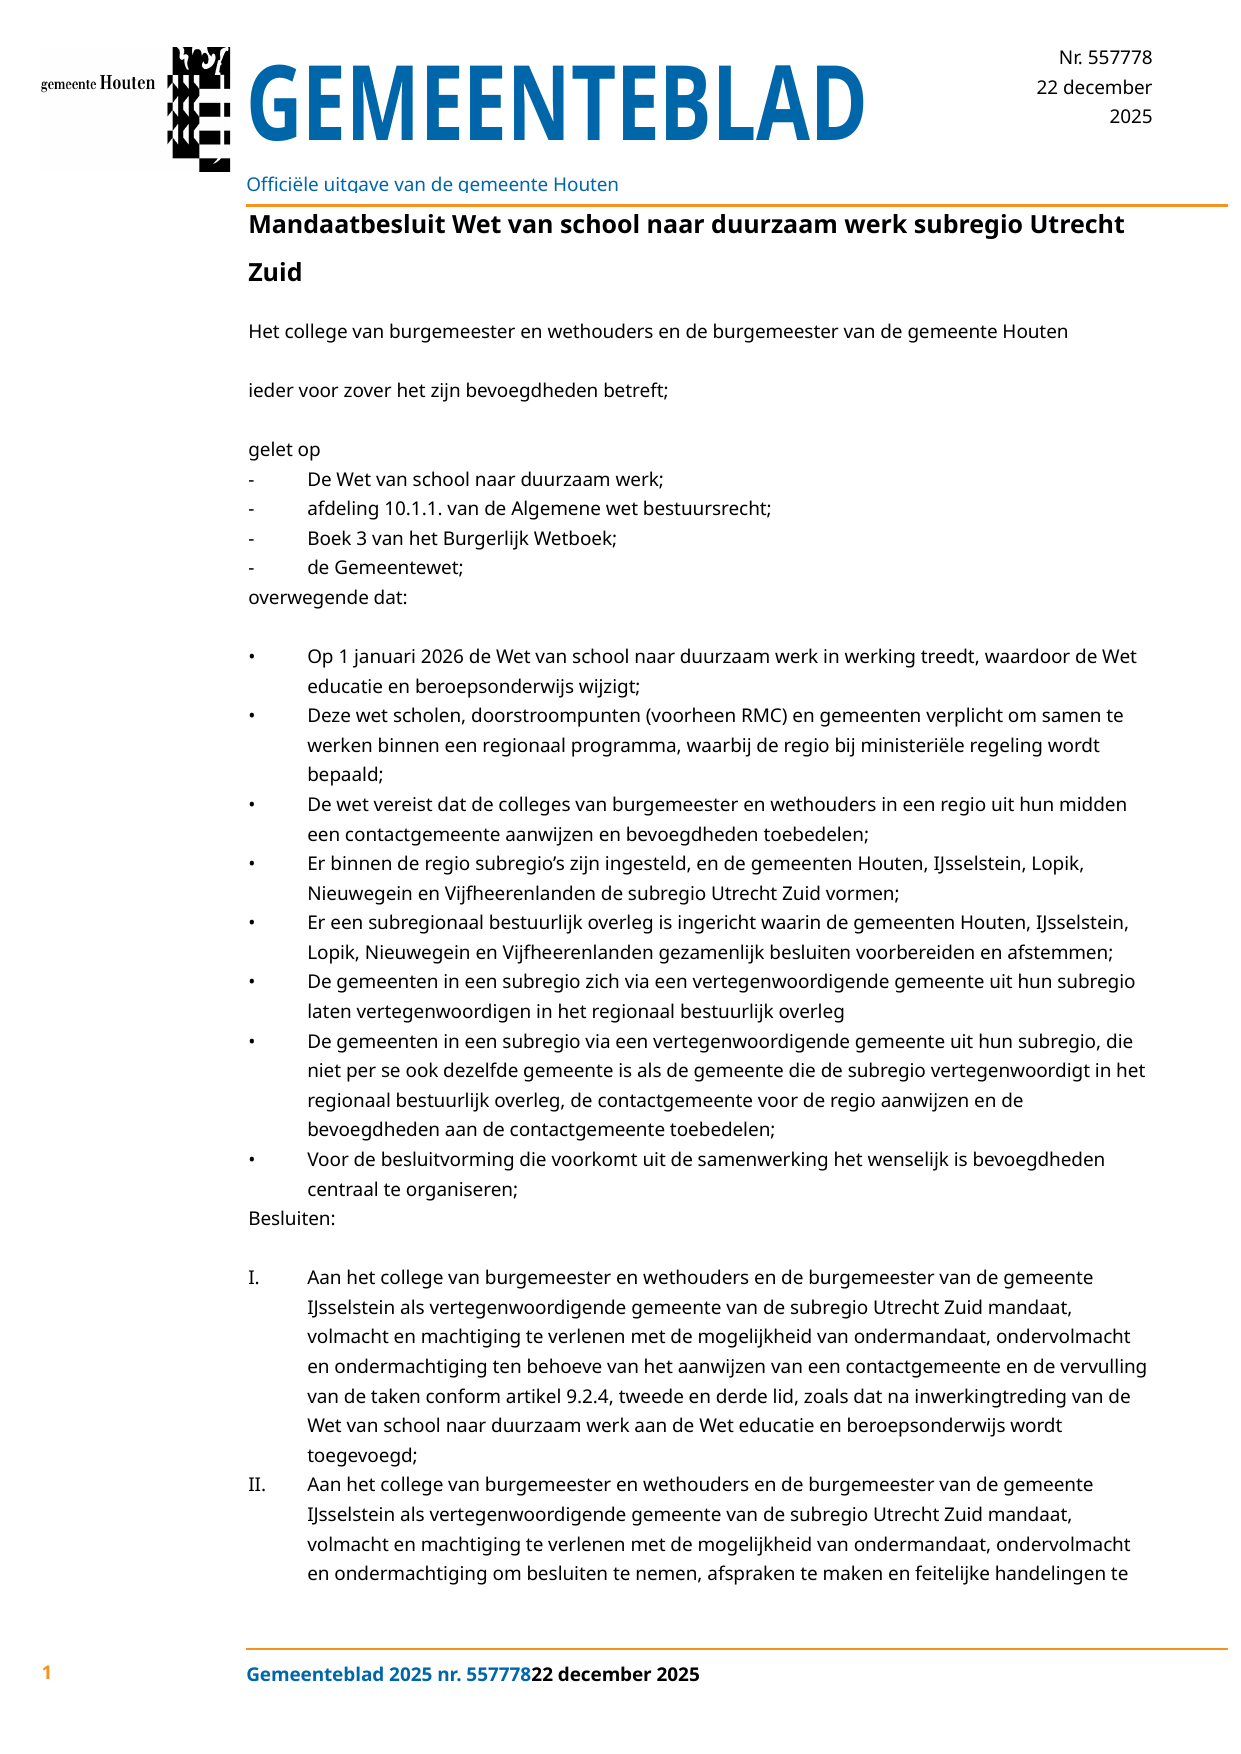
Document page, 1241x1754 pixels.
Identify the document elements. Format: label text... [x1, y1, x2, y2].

list De gemeenten in een subregio zich via een vertegenwoordigende gemeente uit hun subregio laten vertegenwoordigen in het regionaal bestuurlijk overleg [248, 969, 1152, 1024]
list Er binnen de regio subregio’s zijn ingesteld, en de gemeenten Houten, IJsselstein, Lopik, Nieuwegein en Vijfheerenlanden de subregio Utrecht Zuid vormen; [248, 850, 1152, 906]
list Er een subregionaal bestuurlijk overleg is ingericht waarin de gemeenten Houten, IJsselstein, Lopik, Nieuwegein en Vijfheerenlanden gezamenlijk besluiten voorbereiden en afstemmen; [248, 909, 1152, 965]
list De wet vereist dat de colleges van burgemeester en wethouders in een regio uit hun midden een contactgemeente aanwijzen en bevoegdheden toebedelen; [248, 791, 1152, 847]
list Op 1 januari 2026 de Wet van school naar duurzaam werk in werking treedt, waardoor de Wet educatie en beroepsonderwijs wijzigt; [248, 643, 1152, 699]
list Voor de besluitvorming die voorkomt uit de samenwerking het wenselijk is bevoegdheden centraal te organiseren; [248, 1146, 1152, 1202]
text Mandaatbesluit Wet van school naar duurzaam werk subregio Utrecht Zuid [248, 207, 1152, 288]
list de Gemeentewet; [248, 554, 1152, 580]
text Het college van burgemeester en wethouders en de burgemeester van de gemeente Houten [248, 318, 1152, 344]
list Aan het college van burgemeester en wethouders en de burgemeester van de gemeente IJsselstein als vertegenwoordigende gemeente van de subregio Utrecht Zuid mandaat, volmacht en machtiging te verlenen met de mogelijkheid van ondermandaat, ondervolmacht en ondermachtiging om besluiten te nemen, afspraken te maken en feitelijke handelingen te [248, 1472, 1152, 1586]
list Aan het college van burgemeester en wethouders en de burgemeester van de gemeente IJsselstein als vertegenwoordigende gemeente van de subregio Utrecht Zuid mandaat, volmacht en machtiging te verlenen met de mogelijkheid van ondermandaat, ondervolmacht en ondermachtiging ten behoeve van het aanwijzen van een contactgemeente en de vervulling van de taken conform artikel 9.2.4, tweede en derde lid, zoals dat na inwerkingtreding van de Wet van school naar duurzaam werk aan de Wet educatie en beroepsonderwijs wordt toegevoegd; [248, 1264, 1152, 1468]
text ieder voor zover het zijn bevoegdheden betreft; [248, 377, 1152, 403]
list De gemeenten in een subregio via een vertegenwoordigende gemeente uit hun subregio, die niet per se ook dezelfde gemeente is als de gemeente die de subregio vertegenwoordigt in het regionaal bestuurlijk overleg, de contactgemeente voor de regio aanwijzen en de bevoegdheden aan de contactgemeente toebedelen; [248, 1028, 1152, 1142]
text overwegende dat: [248, 584, 1152, 610]
text Besluiten: [248, 1205, 1152, 1231]
list afdeling 10.1.1. van de Algemene wet bestuursrecht; [248, 495, 1152, 521]
picture [41, 47, 231, 172]
list De Wet van school naar duurzaam werk; [248, 466, 1152, 492]
text gelet op [248, 436, 1152, 462]
list Deze wet scholen, doorstroompunten (voorheen RMC) en gemeenten verplicht om samen te werken binnen een regionaal programma, waarbij de regio bij ministeriële regeling wordt bepaald; [248, 702, 1152, 787]
list Boek 3 van het Burgerlijk Wetboek; [248, 525, 1152, 551]
